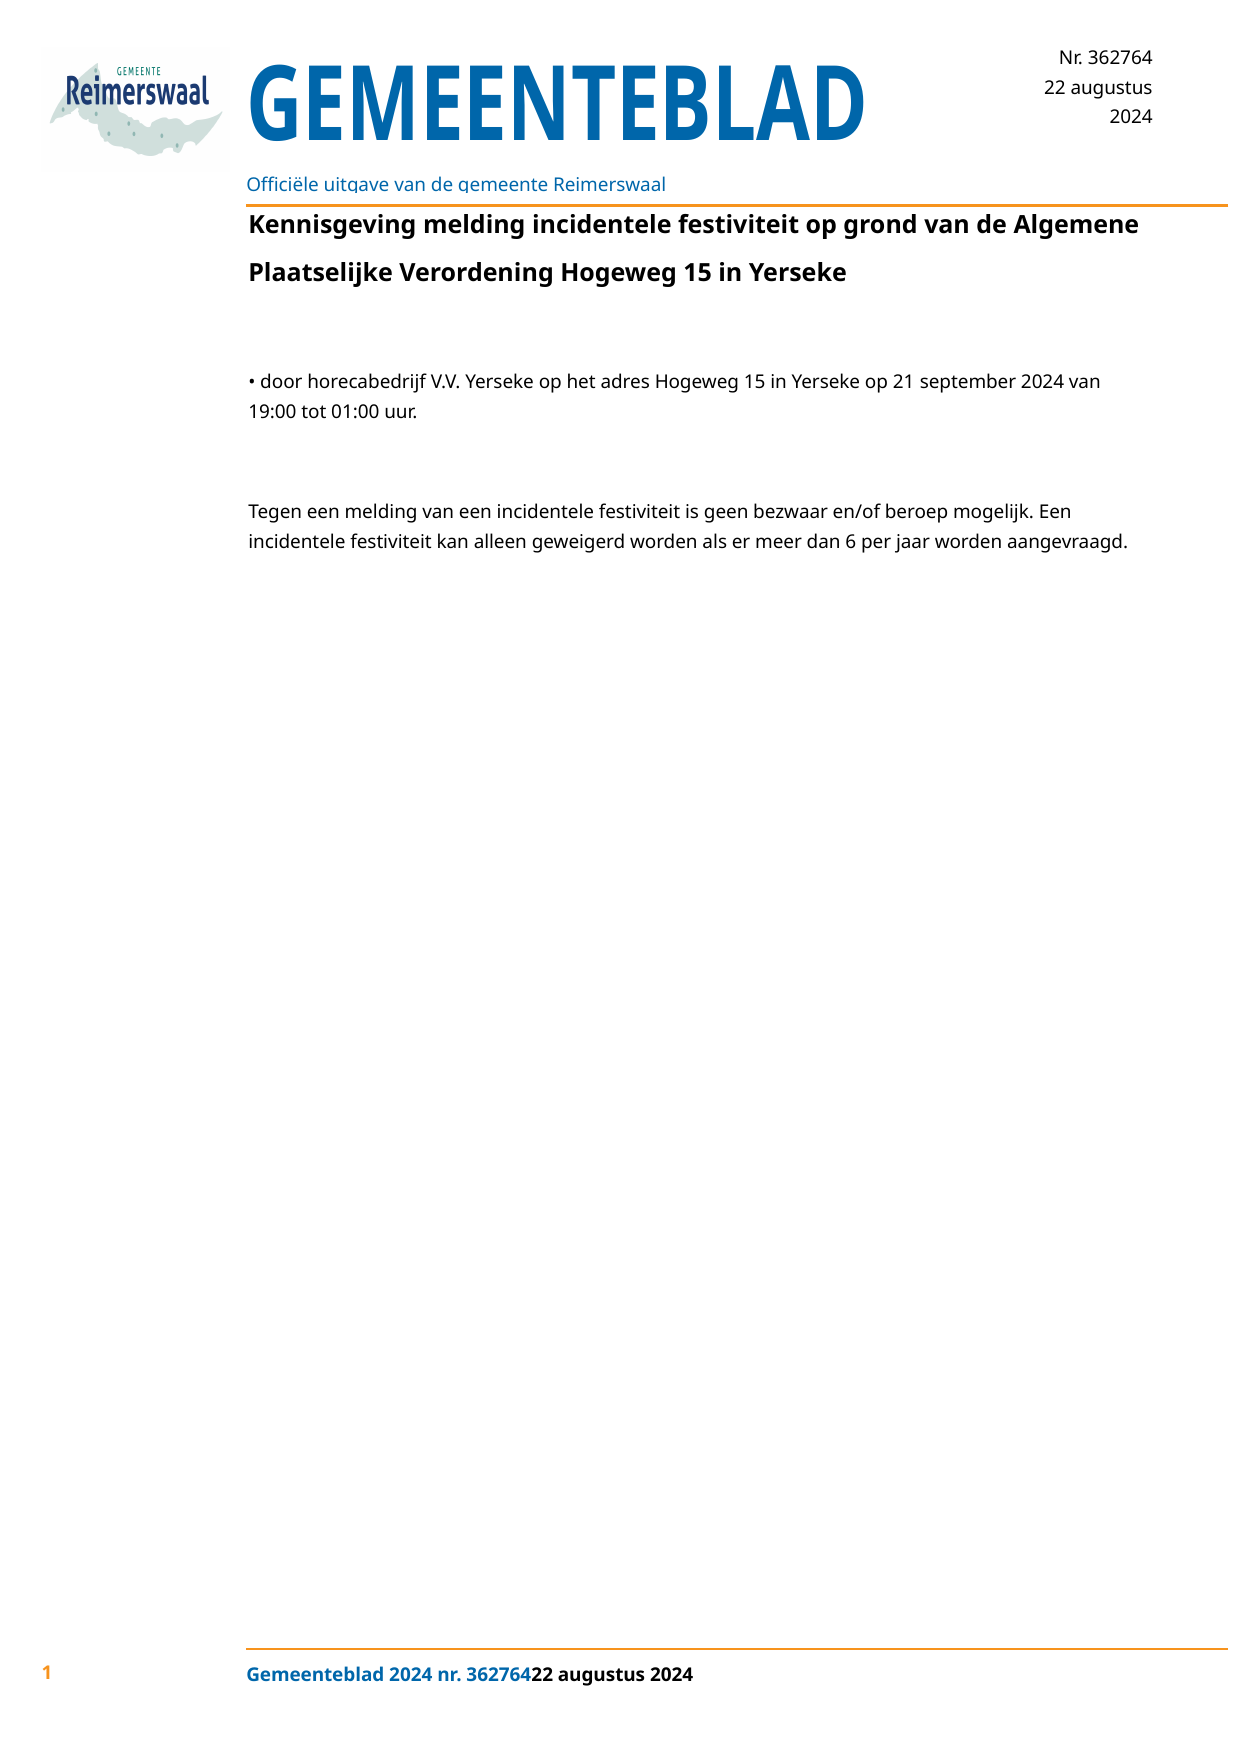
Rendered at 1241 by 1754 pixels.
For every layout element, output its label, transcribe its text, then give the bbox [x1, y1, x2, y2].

text Tegen een melding van een incidentele festiviteit is geen bezwaar en/of beroep mogelijk. Een incidentele festiviteit kan alleen geweigerd worden als er meer dan 6 per jaar worden aangevraagd. [248, 499, 1152, 554]
picture [41, 47, 231, 172]
text Kennisgeving melding incidentele festiviteit op grond van de Algemene Plaatselijke Verordening Hogeweg 15 in Yerseke [248, 207, 1152, 288]
text • door horecabedrijf V.V. Yerseke op het adres Hogeweg 15 in Yerseke op 21 september 2024 van 19:00 tot 01:00 uur. [248, 368, 1152, 424]
